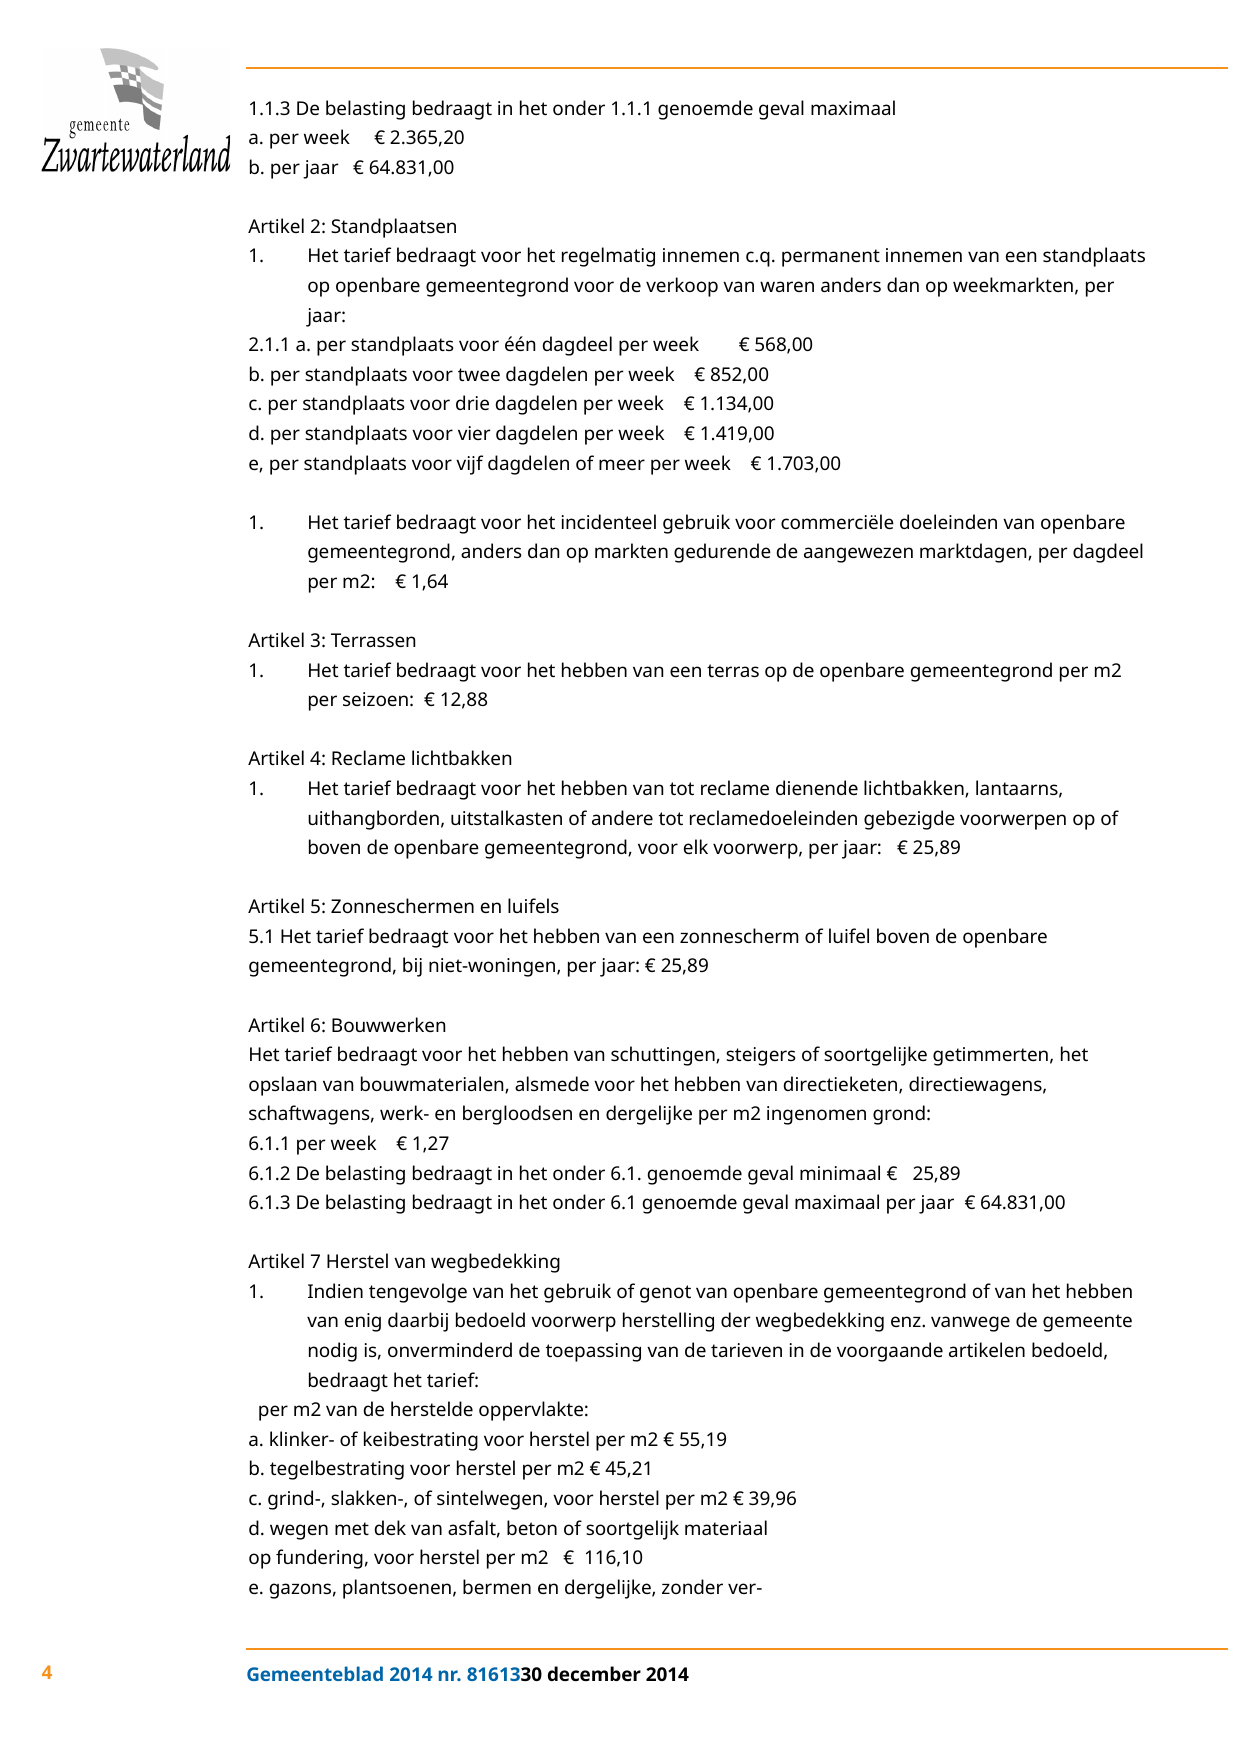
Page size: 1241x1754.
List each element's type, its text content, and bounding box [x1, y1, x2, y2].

text Artikel 2: Standplaatsen [248, 213, 1152, 239]
text a. klinker- of keibestrating voor herstel per m2 € 55,19 [248, 1426, 1152, 1452]
text Het tarief bedraagt voor het hebben van schuttingen, steigers of soortgelijke getimmerten, het opslaan van bouwmaterialen, alsmede voor het hebben van directieketen, directiewagens, schaftwagens, werk- en bergloodsen en dergelijke per m2 ingenomen grond: [248, 1041, 1152, 1126]
text b. per standplaats voor twee dagdelen per week € 852,00 [248, 361, 1152, 387]
list Het tarief bedraagt voor het hebben van een terras op de openbare gemeentegrond per m2 per seizoen: € 12,88 [248, 657, 1152, 712]
text Artikel 4: Reclame lichtbakken [248, 746, 1152, 771]
text a. per week € 2.365,20 [248, 124, 1152, 150]
text 1.1.3 De belasting bedraagt in het onder 1.1.1 genoemde geval maximaal [248, 95, 1152, 121]
text 6.1.1 per week € 1,27 [248, 1130, 1152, 1156]
text b. tegelbestrating voor herstel per m2 € 45,21 [248, 1456, 1152, 1481]
text d. per standplaats voor vier dagdelen per week € 1.419,00 [248, 420, 1152, 446]
text Artikel 3: Terrassen [248, 627, 1152, 653]
text b. per jaar € 64.831,00 [248, 154, 1152, 180]
text 6.1.2 De belasting bedraagt in het onder 6.1. genoemde geval minimaal € 25,89 [248, 1160, 1152, 1186]
list Het tarief bedraagt voor het incidenteel gebruik voor commerciële doeleinden van openbare gemeentegrond, anders dan op markten gedurende de aangewezen marktdagen, per dagdeel per m2: € 1,64 [248, 509, 1152, 594]
text e. gazons, plantsoenen, bermen en dergelijke, zonder ver- [248, 1574, 1152, 1600]
text e, per standplaats voor vijf dagdelen of meer per week € 1.703,00 [248, 450, 1152, 476]
text op fundering, voor herstel per m2 € 116,10 [248, 1544, 1152, 1570]
list Het tarief bedraagt voor het regelmatig innemen c.q. permanent innemen van een standplaats op openbare gemeentegrond voor de verkoop van waren anders dan op weekmarkten, per jaar: [248, 243, 1152, 328]
text per m2 van de herstelde oppervlakte: [248, 1396, 1152, 1422]
text c. per standplaats voor drie dagdelen per week € 1.134,00 [248, 391, 1152, 416]
text Artikel 7 Herstel van wegbedekking [248, 1248, 1152, 1274]
text d. wegen met dek van asfalt, beton of soortgelijk materiaal [248, 1515, 1152, 1541]
text 5.1 Het tarief bedraagt voor het hebben van een zonnescherm of luifel boven de openbare gemeentegrond, bij niet-woningen, per jaar: € 25,89 [248, 923, 1152, 978]
text Artikel 6: Bouwwerken [248, 1012, 1152, 1038]
text 6.1.3 De belasting bedraagt in het onder 6.1 genoemde geval maximaal per jaar € 64.831,00 [248, 1189, 1152, 1215]
list Indien tengevolge van het gebruik of genot van openbare gemeentegrond of van het hebben van enig daarbij bedoeld voorwerp herstelling der wegbedekking enz. vanwege de gemeente nodig is, onverminderd de toepassing van de tarieven in de voorgaande artikelen bedoeld, bedraagt het tarief: [248, 1278, 1152, 1393]
text c. grind-, slakken-, of sintelwegen, voor herstel per m2 € 39,96 [248, 1485, 1152, 1511]
list Het tarief bedraagt voor het hebben van tot reclame dienende lichtbakken, lantaarns, uithangborden, uitstalkasten of andere tot reclamedoeleinden gebezigde voorwerpen op of boven de openbare gemeentegrond, voor elk voorwerp, per jaar: € 25,89 [248, 775, 1152, 860]
picture [41, 47, 231, 172]
text Artikel 5: Zonneschermen en luifels [248, 893, 1152, 919]
text 2.1.1 a. per standplaats voor één dagdeel per week € 568,00 [248, 331, 1152, 357]
